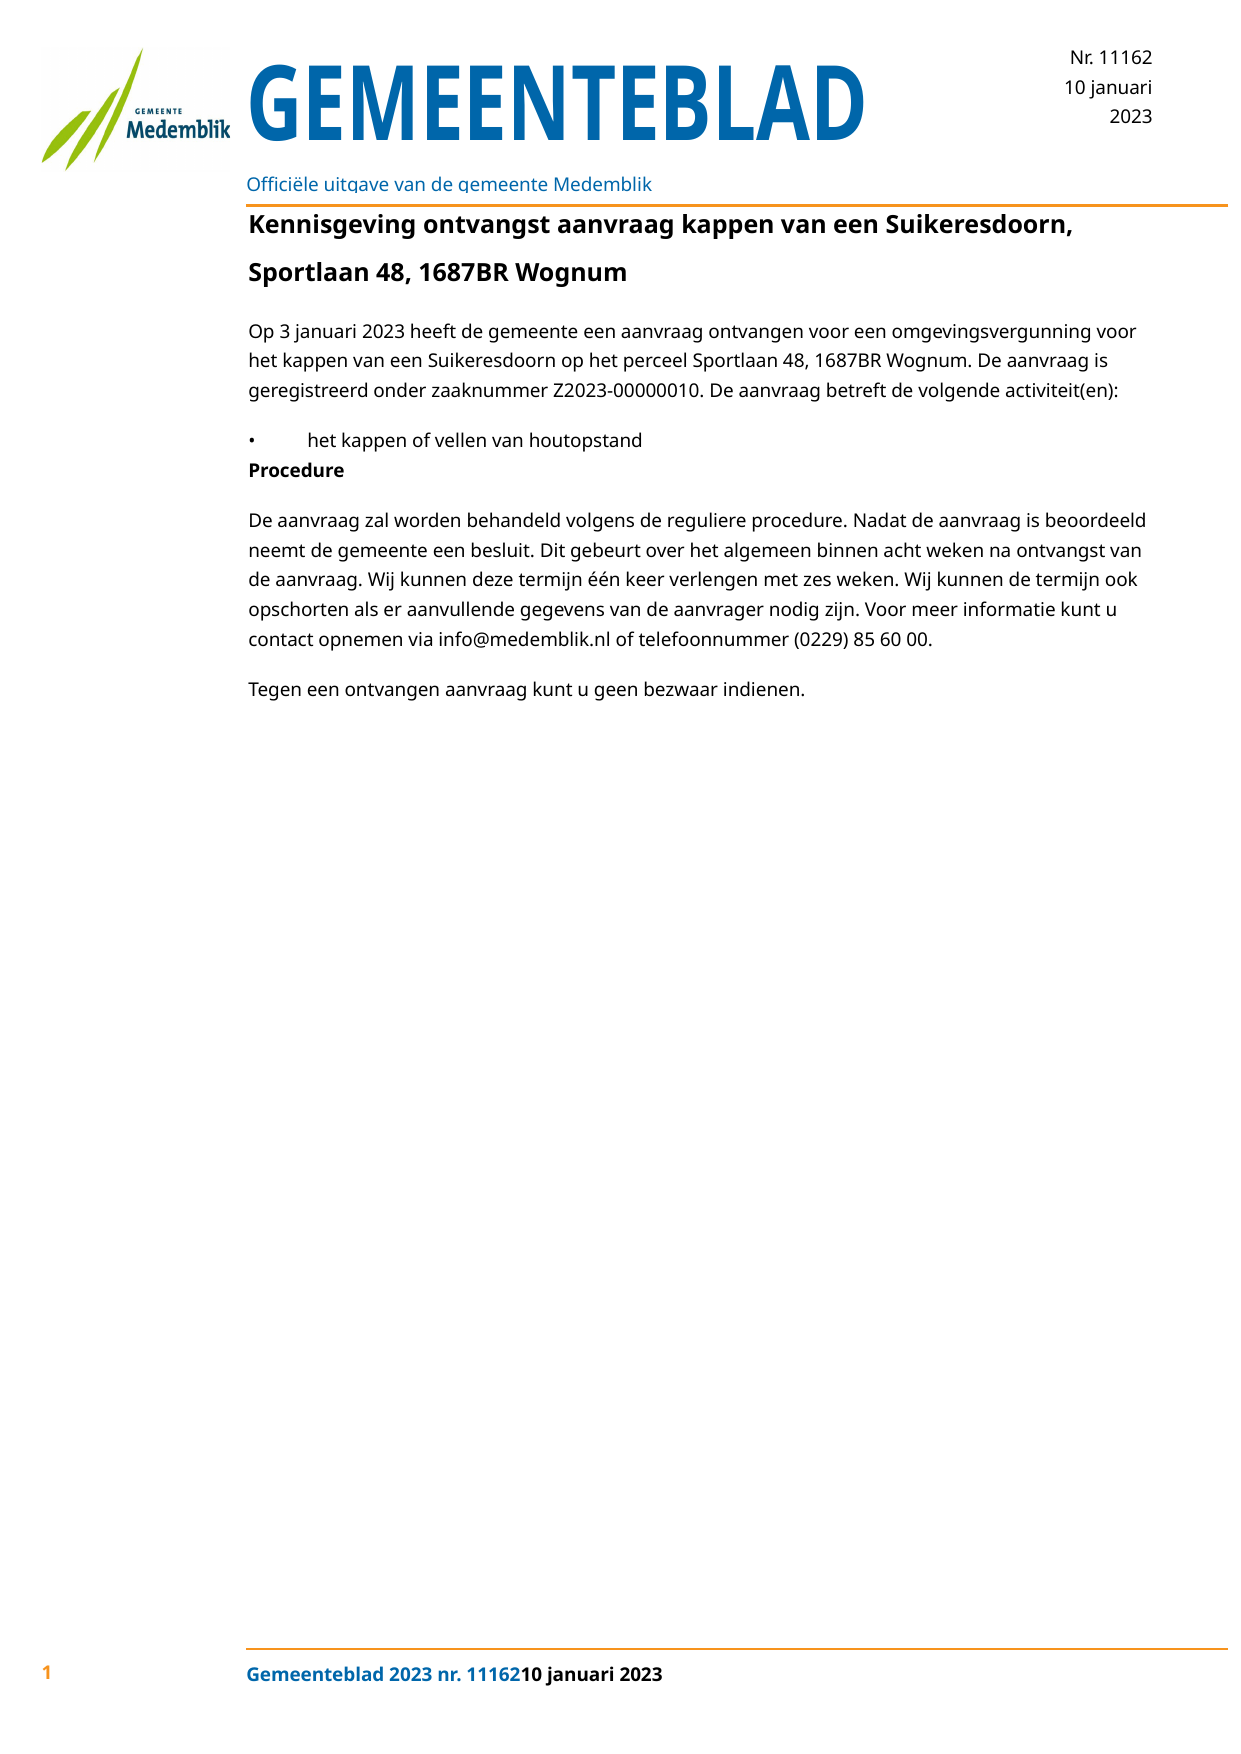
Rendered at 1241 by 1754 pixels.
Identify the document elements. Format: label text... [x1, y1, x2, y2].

list het kappen of vellen van houtopstand [248, 427, 1152, 453]
text Op 3 januari 2023 heeft de gemeente een aanvraag ontvangen voor een omgevingsvergunning voor het kappen van een Suikeresdoorn op het perceel Sportlaan 48, 1687BR Wognum. De aanvraag is geregistreerd onder zaaknummer Z2023-00000010. De aanvraag betreft de volgende activiteit(en): [248, 318, 1152, 403]
text Kennisgeving ontvangst aanvraag kappen van een Suikeresdoorn, Sportlaan 48, 1687BR Wognum [248, 207, 1152, 288]
text Procedure [248, 457, 1152, 483]
picture [41, 47, 231, 172]
text Tegen een ontvangen aanvraag kunt u geen bezwaar indienen. [248, 676, 1152, 702]
text De aanvraag zal worden behandeld volgens de reguliere procedure. Nadat de aanvraag is beoordeeld neemt de gemeente een besluit. Dit gebeurt over het algemeen binnen acht weken na ontvangst van de aanvraag. Wij kunnen deze termijn één keer verlengen met zes weken. Wij kunnen de termijn ook opschorten als er aanvullende gegevens van de aanvrager nodig zijn. Voor meer informatie kunt u contact opnemen via info@medemblik.nl of telefoonnummer (0229) 85 60 00. [248, 507, 1152, 652]
